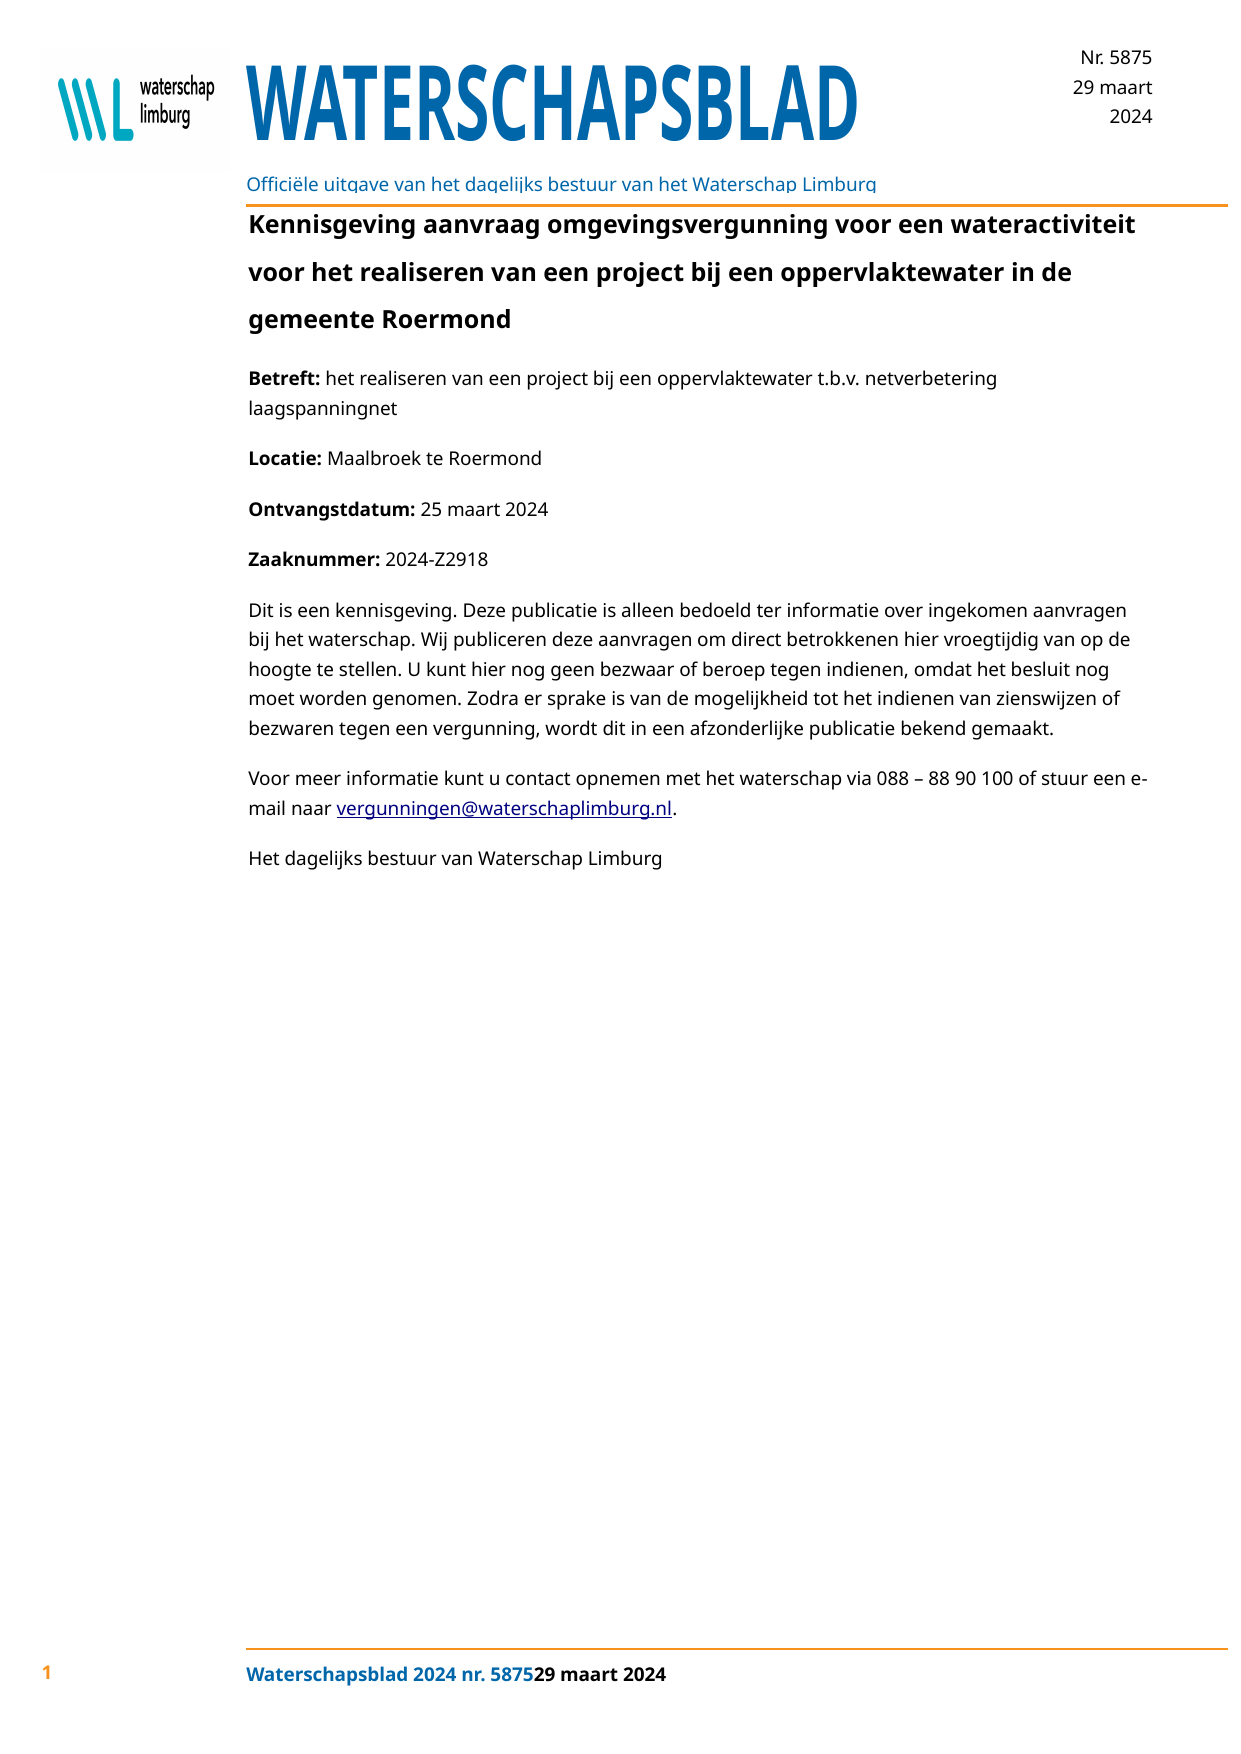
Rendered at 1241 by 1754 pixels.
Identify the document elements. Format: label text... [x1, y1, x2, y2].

text Locatie: Maalbroek te Roermond [248, 446, 1152, 471]
picture [41, 47, 231, 172]
text Het dagelijks bestuur van Waterschap Limburg [248, 846, 1152, 871]
text Betreft: het realiseren van een project bij een oppervlaktewater t.b.v. netverbetering laagspanningnet [248, 366, 1152, 421]
text Dit is een kennisgeving. Deze publicatie is alleen bedoeld ter informatie over ingekomen aanvragen bij het waterschap. Wij publiceren deze aanvragen om direct betrokkenen hier vroegtijdig van op de hoogte te stellen. U kunt hier nog geen bezwaar of beroep tegen indienen, omdat het besluit nog moet worden genomen. Zodra er sprake is van de mogelijkheid tot het indienen van zienswijzen of bezwaren tegen een vergunning, wordt dit in een afzonderlijke publicatie bekend gemaakt. [248, 597, 1152, 741]
text Voor meer informatie kunt u contact opnemen met het waterschap via 088 – 88 90 100 of stuur een e-mail naar vergunningen@waterschaplimburg.nl. [248, 766, 1152, 821]
text Kennisgeving aanvraag omgevingsvergunning voor een wateractiviteit voor het realiseren van een project bij een oppervlaktewater in de gemeente Roermond [248, 207, 1152, 336]
text Zaaknummer: 2024-Z2918 [248, 546, 1152, 572]
text Ontvangstdatum: 25 maart 2024 [248, 496, 1152, 522]
